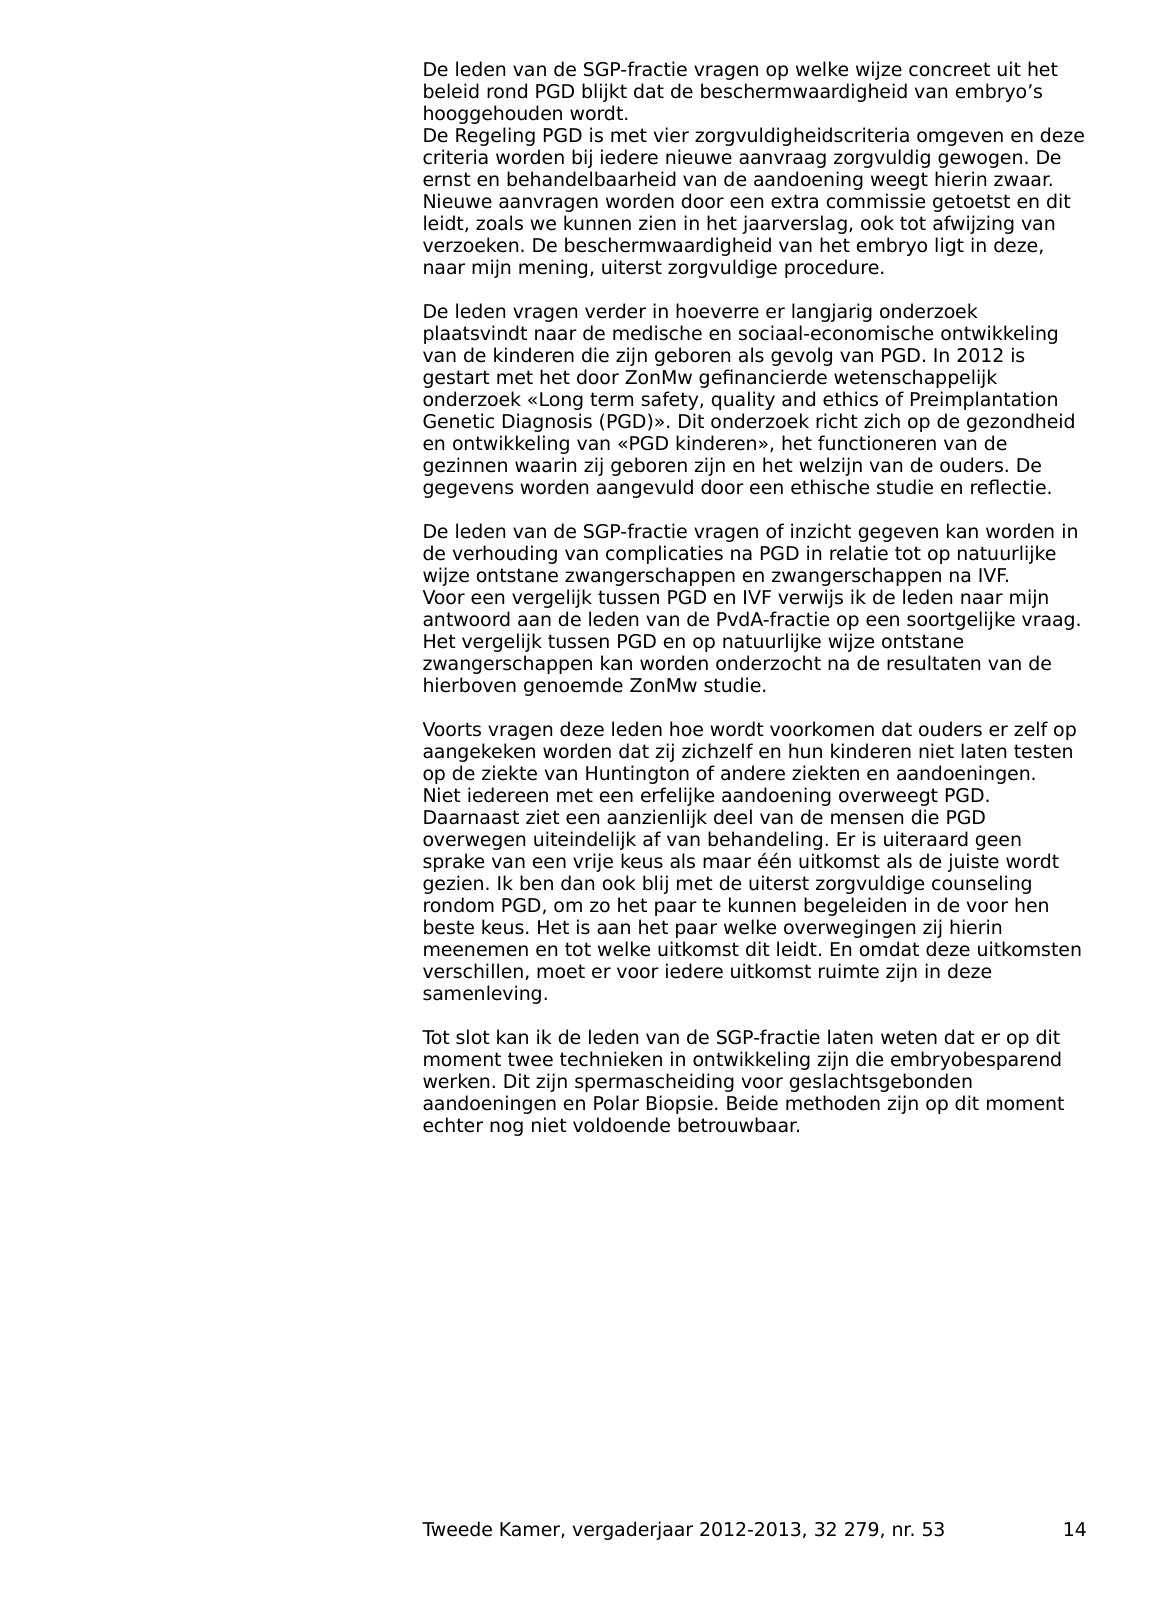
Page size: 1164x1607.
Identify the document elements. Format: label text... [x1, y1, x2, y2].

text De leden vragen verder in hoeverre er langjarig onderzoek plaatsvindt naar de medische en sociaal-economische ontwikkeling van de kinderen die zijn geboren als gevolg van PGD. In 2012 is gestart met het door ZonMw gefinancierde wetenschappelijk onderzoek «Long term safety, quality and ethics of Preimplantation Genetic Diagnosis (PGD)». Dit onderzoek richt zich op de gezondheid en ontwikkeling van «PGD kinderen», het functioneren van de gezinnen waarin zij geboren zijn en het welzijn van de ouders. De gegevens worden aangevuld door een ethische studie en reflectie. [422, 301, 1087, 499]
text Niet iedereen met een erfelijke aandoening overweegt PGD. Daarnaast ziet een aanzienlijk deel van de mensen die PGD overwegen uiteindelijk af van behandeling. Er is uiteraard geen sprake van een vrije keus als maar één uitkomst als de juiste wordt gezien. Ik ben dan ook blij met de uiterst zorgvuldige counseling rondom PGD, om zo het paar te kunnen begeleiden in de voor hen beste keus. Het is aan het paar welke overwegingen zij hierin meenemen en tot welke uitkomst dit leidt. En omdat deze uitkomsten verschillen, moet er voor iedere uitkomst ruimte zijn in deze samenleving. [422, 785, 1087, 1005]
text De leden van de SGP-fractie vragen op welke wijze concreet uit het beleid rond PGD blijkt dat de beschermwaardigheid van embryo’s hooggehouden wordt. [422, 59, 1087, 125]
text De Regeling PGD is met vier zorgvuldigheidscriteria omgeven en deze criteria worden bij iedere nieuwe aanvraag zorgvuldig gewogen. De ernst en behandelbaarheid van de aandoening weegt hierin zwaar. Nieuwe aanvragen worden door een extra commissie getoetst en dit leidt, zoals we kunnen zien in het jaarverslag, ook tot afwijzing van verzoeken. De beschermwaardigheid van het embryo ligt in deze, naar mijn mening, uiterst zorgvuldige procedure. [422, 125, 1087, 279]
text Voorts vragen deze leden hoe wordt voorkomen dat ouders er zelf op aangekeken worden dat zij zichzelf en hun kinderen niet laten testen op de ziekte van Huntington of andere ziekten en aandoeningen. [422, 719, 1087, 785]
text De leden van de SGP-fractie vragen of inzicht gegeven kan worden in de verhouding van complicaties na PGD in relatie tot op natuurlijke wijze ontstane zwangerschappen en zwangerschappen na IVF. [422, 521, 1087, 587]
text Tot slot kan ik de leden van de SGP-fractie laten weten dat er op dit moment twee technieken in ontwikkeling zijn die embryobesparend werken. Dit zijn spermascheiding voor geslachtsgebonden aandoeningen en Polar Biopsie. Beide methoden zijn op dit moment echter nog niet voldoende betrouwbaar. [422, 1027, 1087, 1137]
text Voor een vergelijk tussen PGD en IVF verwijs ik de leden naar mijn antwoord aan de leden van de PvdA-fractie op een soortgelijke vraag. Het vergelijk tussen PGD en op natuurlijke wijze ontstane zwangerschappen kan worden onderzocht na de resultaten van de hierboven genoemde ZonMw studie. [422, 587, 1087, 697]
